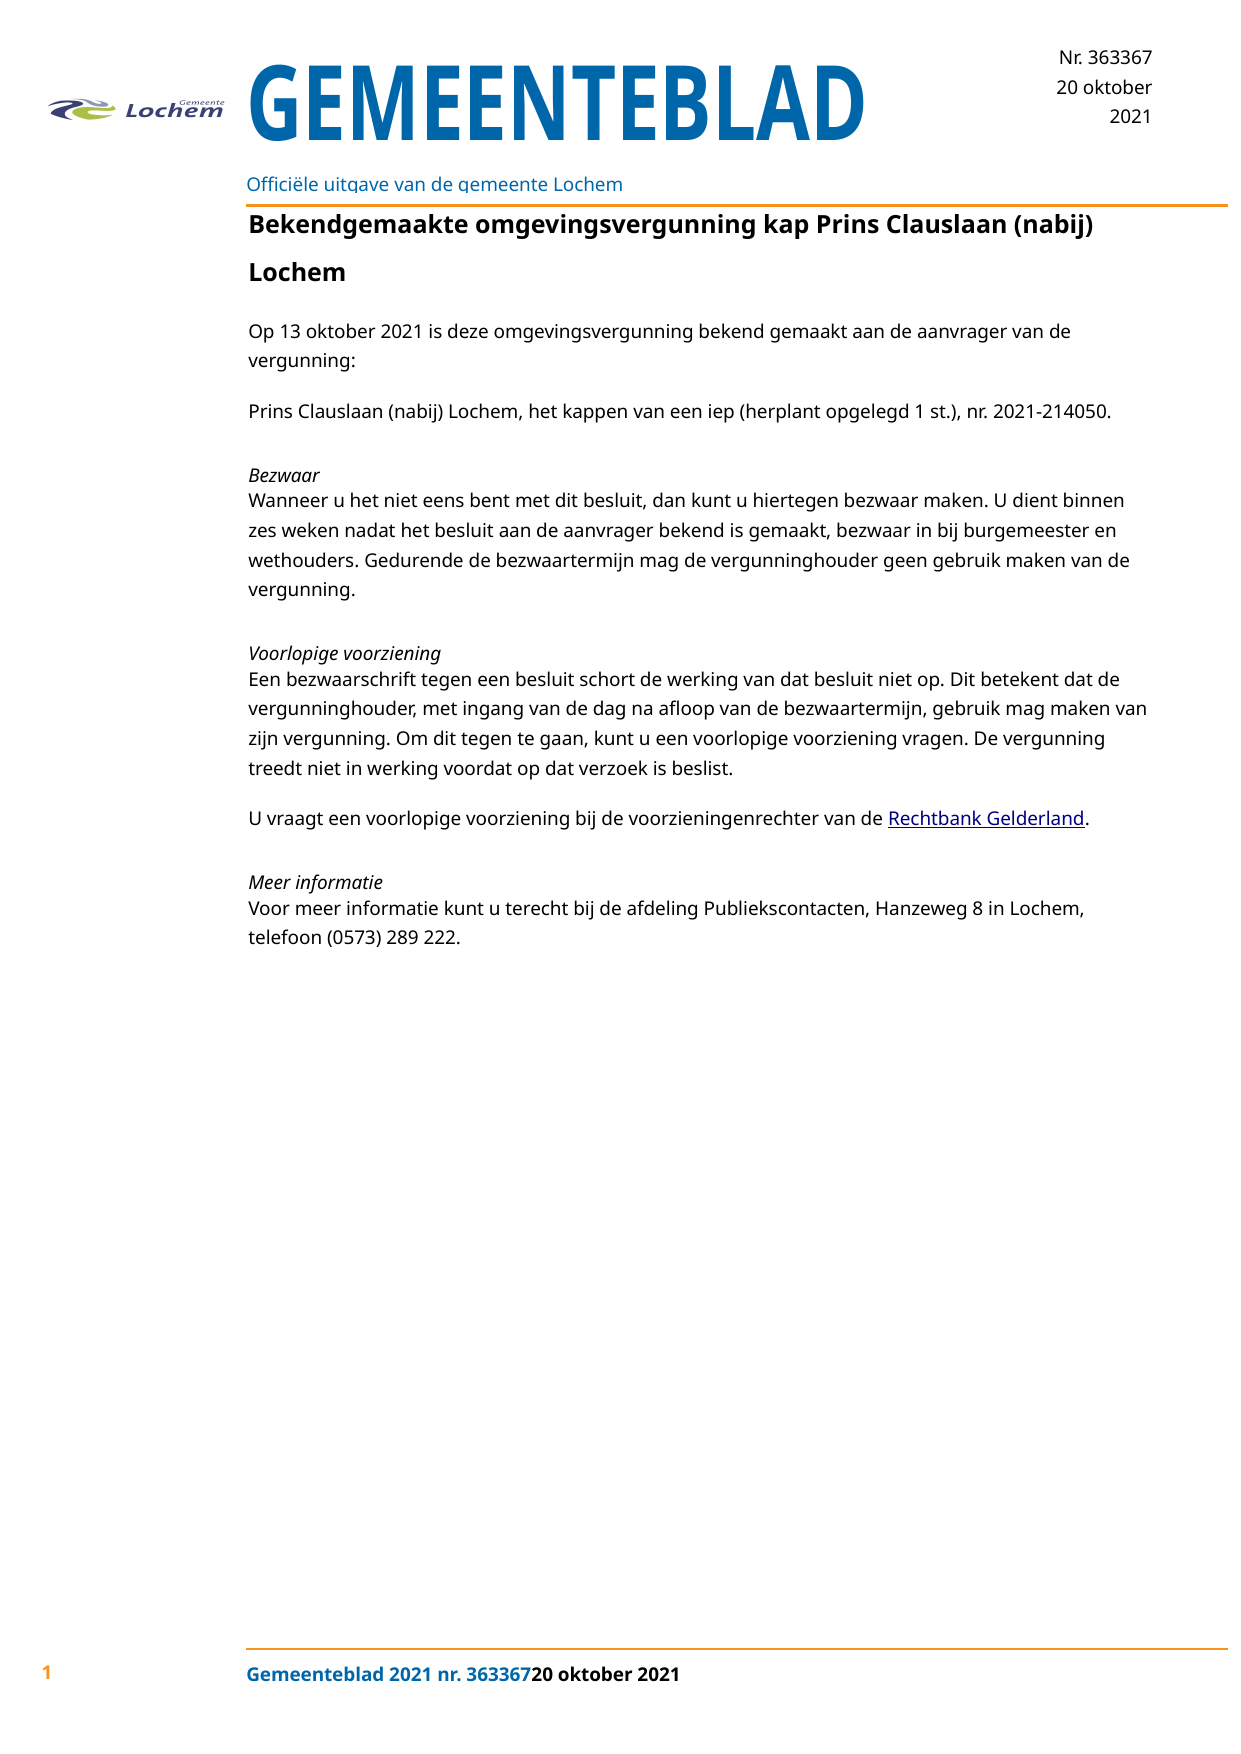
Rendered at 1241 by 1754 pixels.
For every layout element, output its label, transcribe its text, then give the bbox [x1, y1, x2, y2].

text Bekendgemaakte omgevingsvergunning kap Prins Clauslaan (nabij) Lochem [248, 207, 1152, 288]
text Wanneer u het niet eens bent met dit besluit, dan kunt u hiertegen bezwaar maken. U dient binnen zes weken nadat het besluit aan de aanvrager bekend is gemaakt, bezwaar in bij burgemeester en wethouders. Gedurende de bezwaartermijn mag de vergunninghouder geen gebruik maken van de vergunning. [248, 488, 1152, 602]
text Voorlopige voorziening [248, 640, 1152, 666]
text Prins Clauslaan (nabij) Lochem, het kappen van een iep (herplant opgelegd 1 st.), nr. 2021-214050. [248, 398, 1152, 424]
text Voor meer informatie kunt u terecht bij de afdeling Publiekscontacten, Hanzeweg 8 in Lochem, telefoon (0573) 289 222. [248, 895, 1152, 950]
text Bezwaar [248, 462, 1152, 488]
text Op 13 oktober 2021 is deze omgevingsvergunning bekend gemaakt aan de aanvrager van de vergunning: [248, 318, 1152, 373]
picture [41, 47, 231, 172]
text Een bezwaarschrift tegen een besluit schort de werking van dat besluit niet op. Dit betekent dat de vergunninghouder, met ingang van de dag na afloop van de bezwaartermijn, gebruik mag maken van zijn vergunning. Om dit tegen te gaan, kunt u een voorlopige voorziening vragen. De vergunning treedt niet in werking voordat op dat verzoek is beslist. [248, 666, 1152, 781]
text Meer informatie [248, 869, 1152, 895]
text U vraagt een voorlopige voorziening bij de voorzieningenrechter van de Rechtbank Gelderland. [248, 805, 1152, 831]
